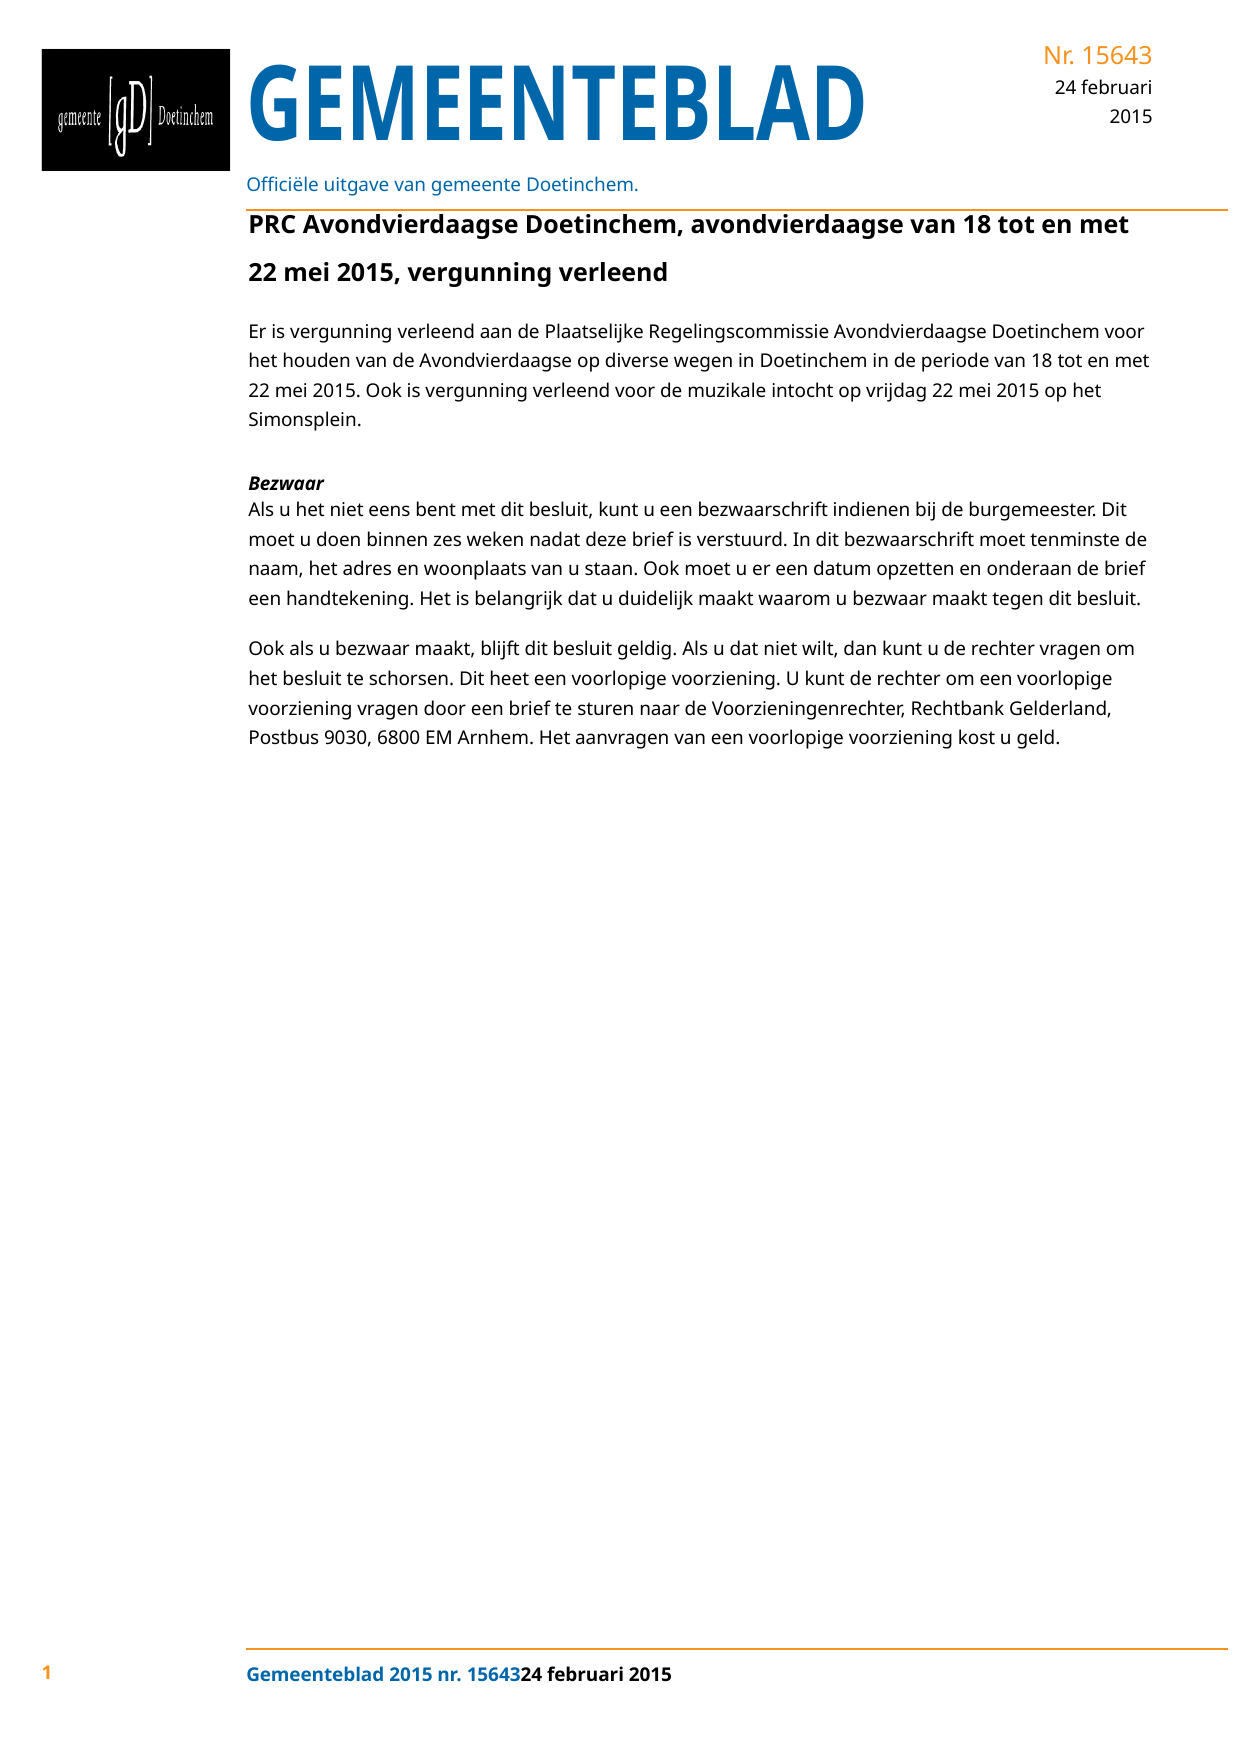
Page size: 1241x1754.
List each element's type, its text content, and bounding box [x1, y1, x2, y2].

text Ook als u bezwaar maakt, blijft dit besluit geldig. Als u dat niet wilt, dan kunt u de rechter vragen om het besluit te schorsen. Dit heet een voorlopige voorziening. U kunt de rechter om een voorlopige voorziening vragen door een brief te sturen naar de Voorzieningenrechter, Rechtbank Gelderland, Postbus 9030, 6800 EM Arnhem. Het aanvragen van een voorlopige voorziening kost u geld. [248, 636, 1152, 750]
text Er is vergunning verleend aan de Plaatselijke Regelingscommissie Avondvierdaagse Doetinchem voor het houden van de Avondvierdaagse op diverse wegen in Doetinchem in de periode van 18 tot en met 22 mei 2015. Ook is vergunning verleend voor de muzikale intocht op vrijdag 22 mei 2015 op het Simonsplein. [248, 318, 1152, 432]
text PRC Avondvierdaagse Doetinchem, avondvierdaagse van 18 tot en met 22 mei 2015, vergunning verleend [248, 211, 1152, 288]
text Als u het niet eens bent met dit besluit, kunt u een bezwaarschrift indienen bij de burgemeester. Dit moet u doen binnen zes weken nadat deze brief is verstuurd. In dit bezwaarschrift moet tenminste de naam, het adres en woonplaats van u staan. Ook moet u er een datum opzetten en onderaan de brief een handtekening. Het is belangrijk dat u duidelijk maakt waarom u bezwaar maakt tegen dit besluit. [248, 496, 1152, 611]
picture [41, 47, 231, 172]
text Bezwaar [248, 471, 1152, 496]
